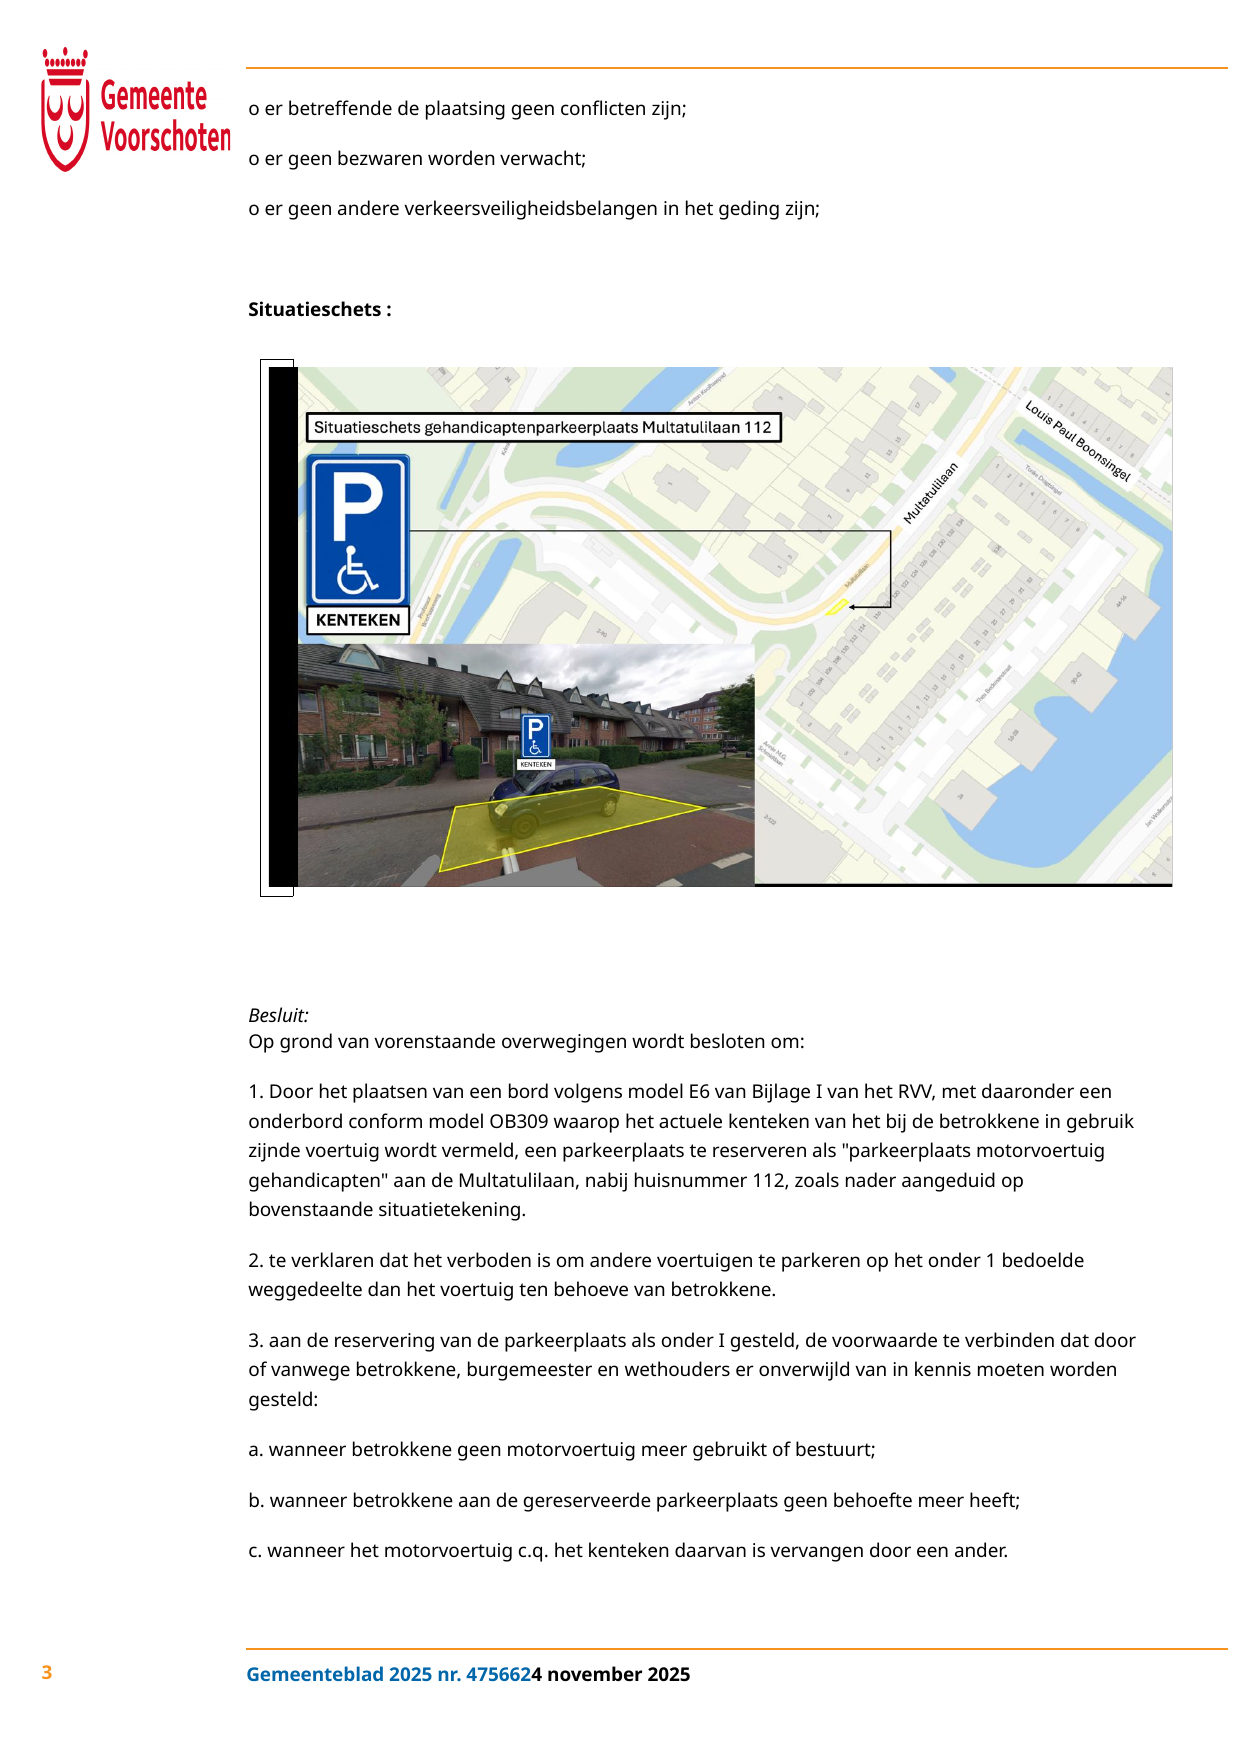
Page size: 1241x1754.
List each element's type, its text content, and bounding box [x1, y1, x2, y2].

text a. wanneer betrokkene geen motorvoertuig meer gebruikt of bestuurt; [248, 1437, 1152, 1462]
text Besluit: [248, 1002, 1152, 1028]
text c. wanneer het motorvoertuig c.q. het kenteken daarvan is vervangen door een ander. [248, 1537, 1152, 1563]
text Situatieschets : [248, 296, 1152, 322]
text o er betreffende de plaatsing geen conflicten zijn; [248, 95, 1152, 121]
text o er geen bezwaren worden verwacht; [248, 145, 1152, 171]
picture [41, 47, 231, 172]
text 1. Door het plaatsen van een bord volgens model E6 van Bijlage I van het RVV, met daaronder een onderbord conform model OB309 waarop het actuele kenteken van het bij de betrokkene in gebruik zijnde voertuig wordt vermeld, een parkeerplaats te reserveren als "parkeerplaats motorvoertuig gehandicapten" aan de Multatulilaan, nabij huisnummer 112, zoals nader aangeduid op bovenstaande situatietekening. [248, 1078, 1152, 1222]
text 3. aan de reservering van de parkeerplaats als onder I gesteld, de voorwaarde te verbinden dat door of vanwege betrokkene, burgemeester en wethouders er onverwijld van in kennis moeten worden gesteld: [248, 1327, 1152, 1412]
text b. wanneer betrokkene aan de gereserveerde parkeerplaats geen behoefte meer heeft; [248, 1487, 1152, 1513]
picture [268, 367, 1173, 887]
text 2. te verklaren dat het verboden is om andere voertuigen te parkeren op het onder 1 bedoelde weggedeelte dan het voertuig ten behoeve van betrokkene. [248, 1247, 1152, 1302]
text Op grond van vorenstaande overwegingen wordt besloten om: [248, 1028, 1152, 1054]
text o er geen andere verkeersveiligheidsbelangen in het geding zijn; [248, 196, 1152, 221]
